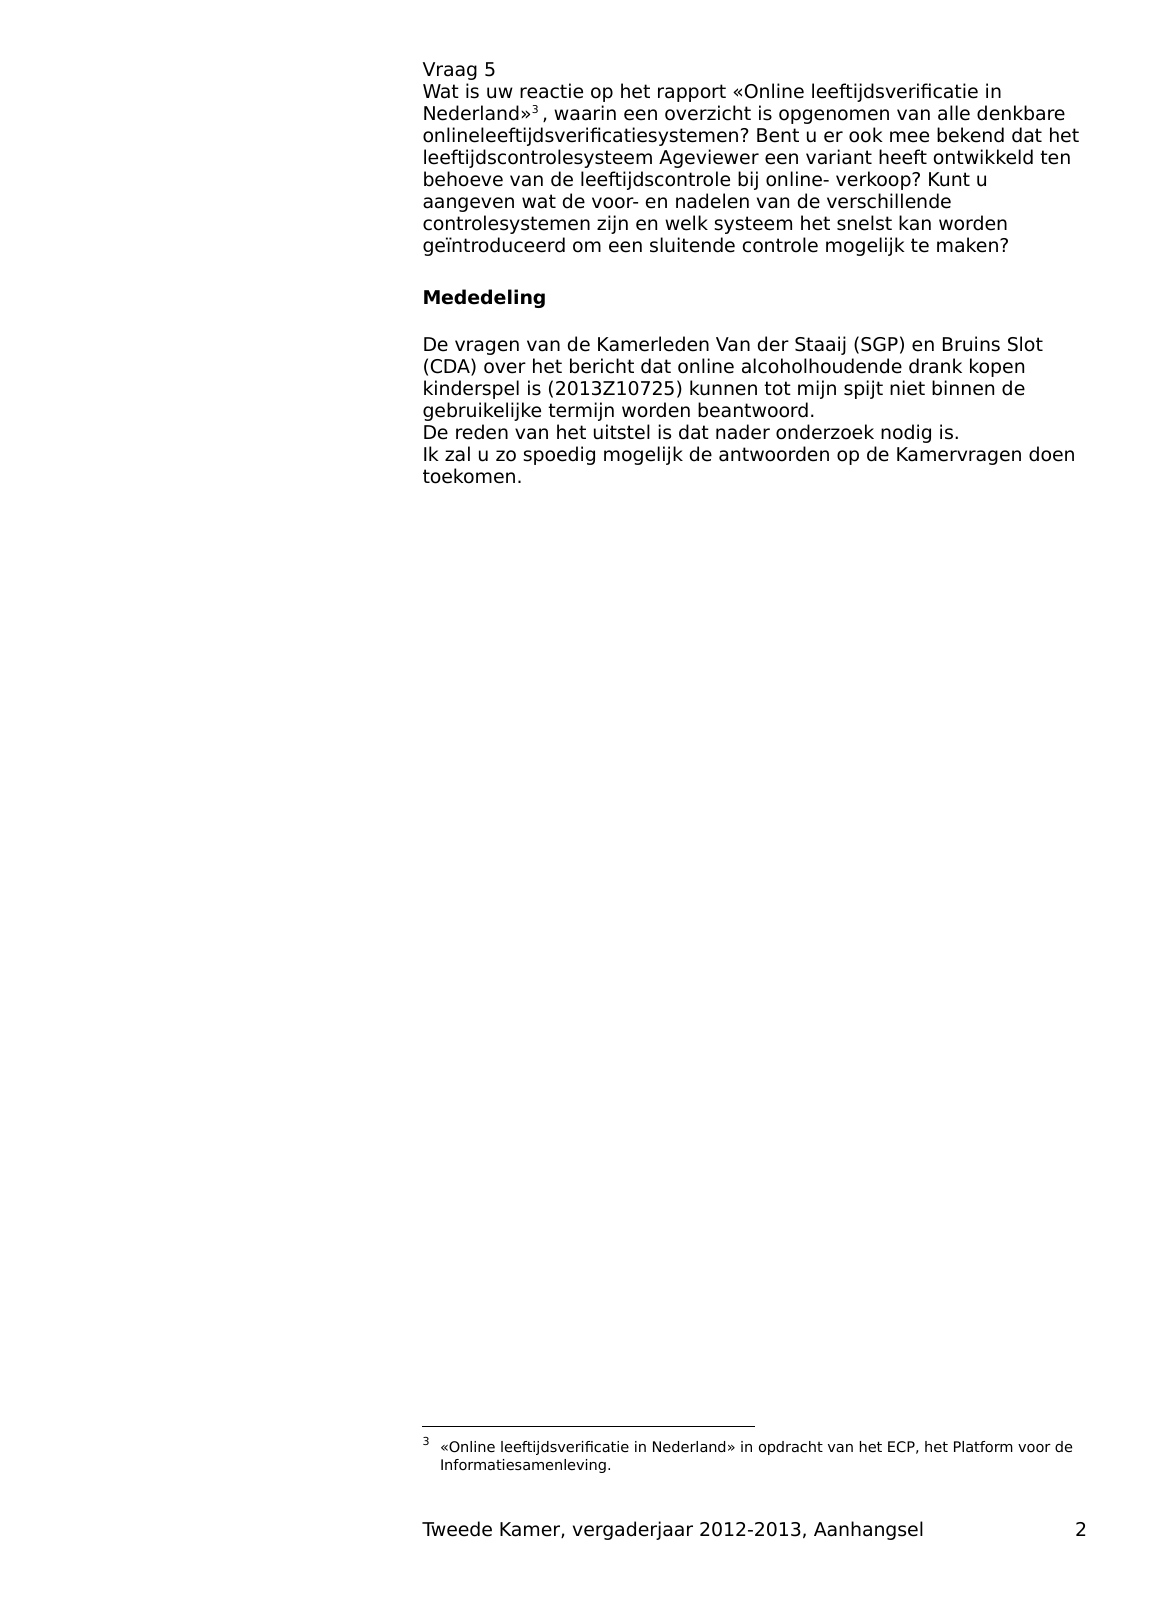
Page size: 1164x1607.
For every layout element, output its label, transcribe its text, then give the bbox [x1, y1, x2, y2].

subtitle Mededeling [422, 287, 1087, 309]
text Wat is uw reactie op het rapport «Online leeftijdsverificatie in Nederland», waarin een overzicht is opgenomen van alle denkbare onlineleeftijdsverificatiesystemen? Bent u er ook mee bekend dat het leeftijdscontrolesysteem Ageviewer een variant heeft ontwikkeld ten behoeve van de leeftijdscontrole bij online- verkoop? Kunt u aangeven wat de voor- en nadelen van de verschillende controlesystemen zijn en welk systeem het snelst kan worden geïntroduceerd om een sluitende controle mogelijk te maken? [422, 81, 1087, 257]
text Ik zal u zo spoedig mogelijk de antwoorden op de Kamervragen doen toekomen. [422, 444, 1087, 488]
text «Online leeftijdsverificatie in Nederland» in opdracht van het ECP, het Platform voor de Informatiesamenleving. [422, 1435, 1087, 1474]
text De reden van het uitstel is dat nader onderzoek nodig is. [422, 422, 1087, 444]
text Vraag 5 [422, 59, 1087, 81]
text De vragen van de Kamerleden Van der Staaij (SGP) en Bruins Slot (CDA) over het bericht dat online alcoholhoudende drank kopen kinderspel is (2013Z10725) kunnen tot mijn spijt niet binnen de gebruikelijke termijn worden beantwoord. [422, 334, 1087, 422]
